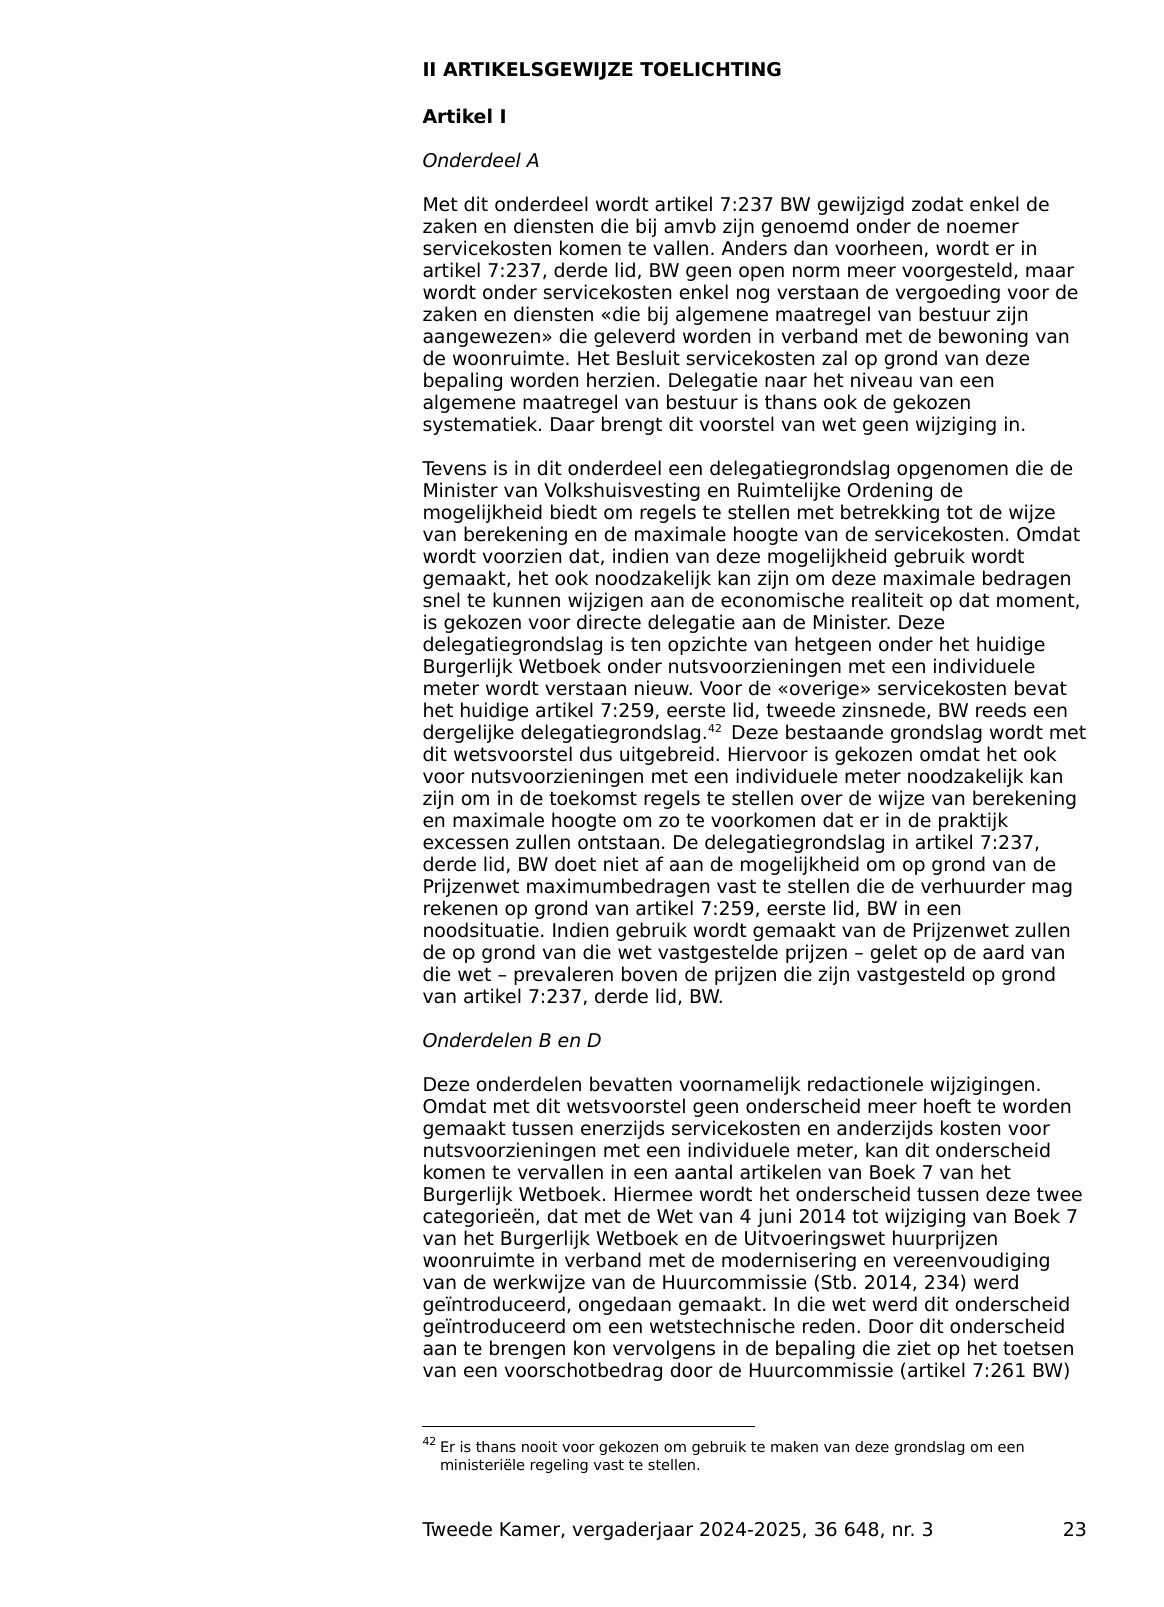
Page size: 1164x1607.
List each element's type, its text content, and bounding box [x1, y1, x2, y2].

subtitle II ARTIKELSGEWIJZE TOELICHTING [422, 59, 1087, 81]
subtitle Artikel I [422, 106, 1087, 128]
subtitle Onderdeel A [422, 150, 1087, 172]
text Tevens is in dit onderdeel een delegatiegrondslag opgenomen die de Minister van Volkshuisvesting en Ruimtelijke Ordening de mogelijkheid biedt om regels te stellen met betrekking tot de wijze van berekening en de maximale hoogte van de servicekosten. Omdat wordt voorzien dat, indien van deze mogelijkheid gebruik wordt gemaakt, het ook noodzakelijk kan zijn om deze maximale bedragen snel te kunnen wijzigen aan de economische realiteit op dat moment, is gekozen voor directe delegatie aan de Minister. Deze delegatiegrondslag is ten opzichte van hetgeen onder het huidige Burgerlijk Wetboek onder nutsvoorzieningen met een individuele meter wordt verstaan nieuw. Voor de «overige» servicekosten bevat het huidige artikel 7:259, eerste lid, tweede zinsnede, BW reeds een dergelijke delegatiegrondslag. Deze bestaande grondslag wordt met dit wetsvoorstel dus uitgebreid. Hiervoor is gekozen omdat het ook voor nutsvoorzieningen met een individuele meter noodzakelijk kan zijn om in de toekomst regels te stellen over de wijze van berekening en maximale hoogte om zo te voorkomen dat er in de praktijk excessen zullen ontstaan. De delegatiegrondslag in artikel 7:237, derde lid, BW doet niet af aan de mogelijkheid om op grond van de Prijzenwet maximumbedragen vast te stellen die de verhuurder mag rekenen op grond van artikel 7:259, eerste lid, BW in een noodsituatie. Indien gebruik wordt gemaakt van de Prijzenwet zullen de op grond van die wet vastgestelde prijzen – gelet op de aard van die wet – prevaleren boven de prijzen die zijn vastgesteld op grond van artikel 7:237, derde lid, BW. [422, 458, 1087, 1008]
subtitle Onderdelen B en D [422, 1030, 1087, 1052]
text Er is thans nooit voor gekozen om gebruik te maken van deze grondslag om een ministeriële regeling vast te stellen. [422, 1435, 1087, 1474]
text Deze onderdelen bevatten voornamelijk redactionele wijzigingen. Omdat met dit wetsvoorstel geen onderscheid meer hoeft te worden gemaakt tussen enerzijds servicekosten en anderzijds kosten voor nutsvoorzieningen met een individuele meter, kan dit onderscheid komen te vervallen in een aantal artikelen van Boek 7 van het Burgerlijk Wetboek. Hiermee wordt het onderscheid tussen deze twee categorieën, dat met de Wet van 4 juni 2014 tot wijziging van Boek 7 van het Burgerlijk Wetboek en de Uitvoeringswet huurprijzen woonruimte in verband met de modernisering en vereenvoudiging van de werkwijze van de Huurcommissie (Stb. 2014, 234) werd geïntroduceerd, ongedaan gemaakt. In die wet werd dit onderscheid geïntroduceerd om een wetstechnische reden. Door dit onderscheid aan te brengen kon vervolgens in de bepaling die ziet op het toetsen van een voorschotbedrag door de Huurcommissie (artikel 7:261 BW) [422, 1074, 1087, 1382]
text Met dit onderdeel wordt artikel 7:237 BW gewijzigd zodat enkel de zaken en diensten die bij amvb zijn genoemd onder de noemer servicekosten komen te vallen. Anders dan voorheen, wordt er in artikel 7:237, derde lid, BW geen open norm meer voorgesteld, maar wordt onder servicekosten enkel nog verstaan de vergoeding voor de zaken en diensten «die bij algemene maatregel van bestuur zijn aangewezen» die geleverd worden in verband met de bewoning van de woonruimte. Het Besluit servicekosten zal op grond van deze bepaling worden herzien. Delegatie naar het niveau van een algemene maatregel van bestuur is thans ook de gekozen systematiek. Daar brengt dit voorstel van wet geen wijziging in. [422, 194, 1087, 436]
